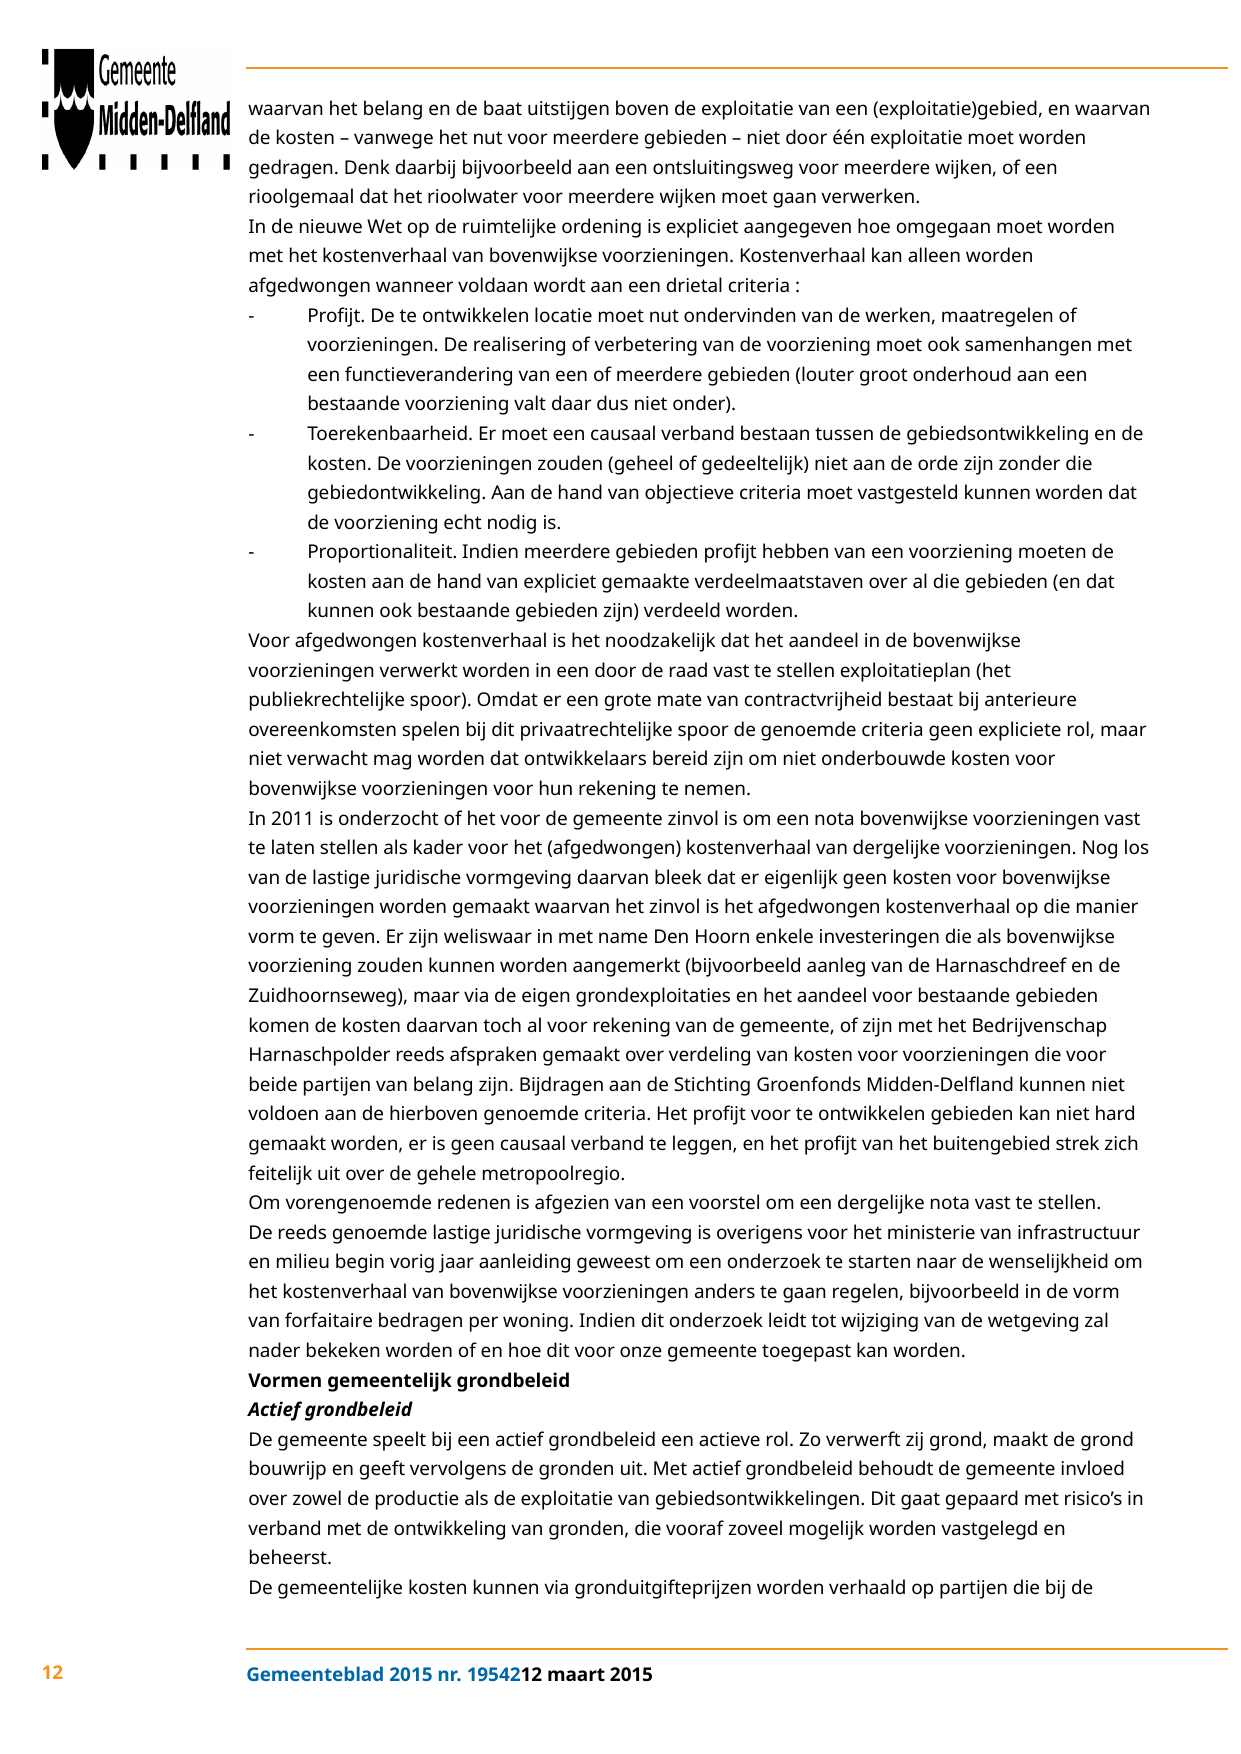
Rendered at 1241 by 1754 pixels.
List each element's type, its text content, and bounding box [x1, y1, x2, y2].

list Proportionaliteit. Indien meerdere gebieden profijt hebben van een voorziening moeten de kosten aan de hand van expliciet gemaakte verdeelmaatstaven over al die gebieden (en dat kunnen ook bestaande gebieden zijn) verdeeld worden. [248, 538, 1152, 623]
picture [41, 47, 231, 172]
text De reeds genoemde lastige juridische vormgeving is overigens voor het ministerie van infrastructuur en milieu begin vorig jaar aanleiding geweest om een onderzoek te starten naar de wenselijkheid om het kostenverhaal van bovenwijkse voorzieningen anders te gaan regelen, bijvoorbeeld in de vorm van forfaitaire bedragen per woning. Indien dit onderzoek leidt tot wijziging van de wetgeving zal nader bekeken worden of en hoe dit voor onze gemeente toegepast kan worden. [248, 1219, 1152, 1363]
text Om vorengenoemde redenen is afgezien van een voorstel om een dergelijke nota vast te stellen. [248, 1189, 1152, 1215]
list Toerekenbaarheid. Er moet een causaal verband bestaan tussen de gebiedsontwikkeling en de kosten. De voorzieningen zouden (geheel of gedeeltelijk) niet aan de orde zijn zonder die gebiedontwikkeling. Aan de hand van objectieve criteria moet vastgesteld kunnen worden dat de voorziening echt nodig is. [248, 420, 1152, 535]
list Profijt. De te ontwikkelen locatie moet nut ondervinden van de werken, maatregelen of voorzieningen. De realisering of verbetering van de voorziening moet ook samenhangen met een functieverandering van een of meerdere gebieden (louter groot onderhoud aan een bestaande voorziening valt daar dus niet onder). [248, 302, 1152, 416]
text De gemeentelijke kosten kunnen via gronduitgifteprijzen worden verhaald op partijen die bij de [248, 1574, 1152, 1600]
text Actief grondbeleid [248, 1396, 1152, 1422]
text Vormen gemeentelijk grondbeleid [248, 1367, 1152, 1393]
text In 2011 is onderzocht of het voor de gemeente zinvol is om een nota bovenwijkse voorzieningen vast te laten stellen als kader voor het (afgedwongen) kostenverhaal van dergelijke voorzieningen. Nog los van de lastige juridische vormgeving daarvan bleek dat er eigenlijk geen kosten voor bovenwijkse voorzieningen worden gemaakt waarvan het zinvol is het afgedwongen kostenverhaal op die manier vorm te geven. Er zijn weliswaar in met name Den Hoorn enkele investeringen die als bovenwijkse voorziening zouden kunnen worden aangemerkt (bijvoorbeeld aanleg van de Harnaschdreef en de Zuidhoornseweg), maar via de eigen grondexploitaties en het aandeel voor bestaande gebieden komen de kosten daarvan toch al voor rekening van de gemeente, of zijn met het Bedrijvenschap Harnaschpolder reeds afspraken gemaakt over verdeling van kosten voor voorzieningen die voor beide partijen van belang zijn. Bijdragen aan de Stichting Groenfonds Midden-Delfland kunnen niet voldoen aan de hierboven genoemde criteria. Het profijt voor te ontwikkelen gebieden kan niet hard gemaakt worden, er is geen causaal verband te leggen, en het profijt van het buitengebied strek zich feitelijk uit over de gehele metropoolregio. [248, 805, 1152, 1186]
text Voor afgedwongen kostenverhaal is het noodzakelijk dat het aandeel in de bovenwijkse voorzieningen verwerkt worden in een door de raad vast te stellen exploitatieplan (het publiekrechtelijke spoor). Omdat er een grote mate van contractvrijheid bestaat bij anterieure overeenkomsten spelen bij dit privaatrechtelijke spoor de genoemde criteria geen expliciete rol, maar niet verwacht mag worden dat ontwikkelaars bereid zijn om niet onderbouwde kosten voor bovenwijkse voorzieningen voor hun rekening te nemen. [248, 627, 1152, 801]
text waarvan het belang en de baat uitstijgen boven de exploitatie van een (exploitatie)gebied, en waarvan de kosten – vanwege het nut voor meerdere gebieden – niet door één exploitatie moet worden gedragen. Denk daarbij bijvoorbeeld aan een ontsluitingsweg voor meerdere wijken, of een rioolgemaal dat het rioolwater voor meerdere wijken moet gaan verwerken. [248, 95, 1152, 209]
text In de nieuwe Wet op de ruimtelijke ordening is expliciet aangegeven hoe omgegaan moet worden met het kostenverhaal van bovenwijkse voorzieningen. Kostenverhaal kan alleen worden afgedwongen wanneer voldaan wordt aan een drietal criteria : [248, 213, 1152, 298]
text De gemeente speelt bij een actief grondbeleid een actieve rol. Zo verwerft zij grond, maakt de grond bouwrijp en geeft vervolgens de gronden uit. Met actief grondbeleid behoudt de gemeente invloed over zowel de productie als de exploitatie van gebiedsontwikkelingen. Dit gaat gepaard met risico’s in verband met de ontwikkeling van gronden, die vooraf zoveel mogelijk worden vastgelegd en beheerst. [248, 1426, 1152, 1570]
